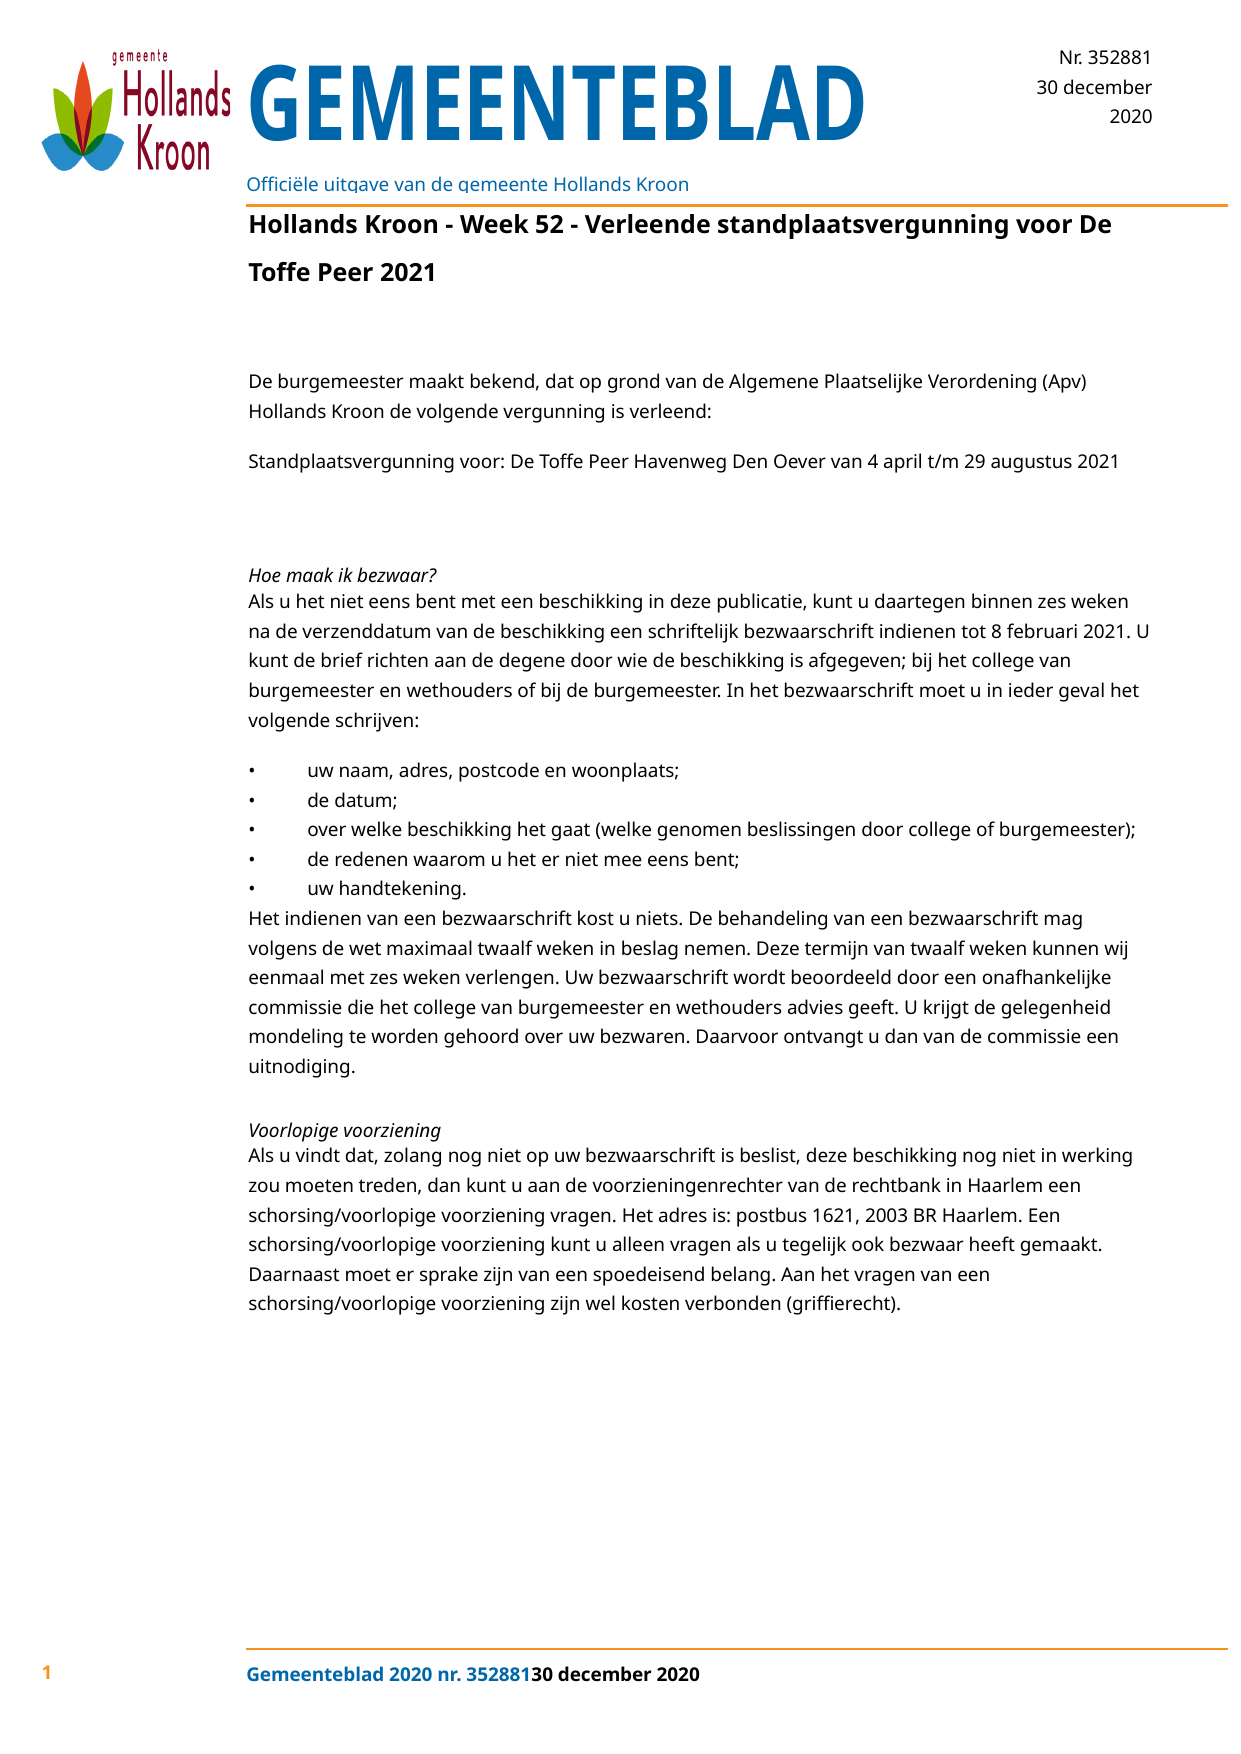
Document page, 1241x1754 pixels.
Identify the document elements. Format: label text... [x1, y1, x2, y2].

text Hoe maak ik bezwaar? [248, 563, 1152, 588]
text Het indienen van een bezwaarschrift kost u niets. De behandeling van een bezwaarschrift mag volgens de wet maximaal twaalf weken in beslag nemen. Deze termijn van twaalf weken kunnen wij eenmaal met zes weken verlengen. Uw bezwaarschrift wordt beoordeeld door een onafhankelijke commissie die het college van burgemeester en wethouders advies geeft. U krijgt de gelegenheid mondeling te worden gehoord over uw bezwaren. Daarvoor ontvangt u dan van de commissie een uitnodiging. [248, 905, 1152, 1079]
list de redenen waarom u het er niet mee eens bent; [248, 846, 1152, 872]
text Voorlopige voorziening [248, 1117, 1152, 1143]
list over welke beschikking het gaat (welke genomen beslissingen door college of burgemeester); [248, 816, 1152, 842]
picture [41, 47, 231, 172]
text De burgemeester maakt bekend, dat op grond van de Algemene Plaatselijke Verordening (Apv) Hollands Kroon de volgende vergunning is verleend: [248, 368, 1152, 424]
text Hollands Kroon - Week 52 - Verleende standplaatsvergunning voor De Toffe Peer 2021 [248, 207, 1152, 288]
list uw naam, adres, postcode en woonplaats; [248, 757, 1152, 783]
text Als u vindt dat, zolang nog niet op uw bezwaarschrift is beslist, deze beschikking nog niet in werking zou moeten treden, dan kunt u aan de voorzieningenrechter van de rechtbank in Haarlem een schorsing/voorlopige voorziening vragen. Het adres is: postbus 1621, 2003 BR Haarlem. Een schorsing/voorlopige voorziening kunt u alleen vragen als u tegelijk ook bezwaar heeft gemaakt. Daarnaast moet er sprake zijn van een spoedeisend belang. Aan het vragen van een schorsing/voorlopige voorziening zijn wel kosten verbonden (griffierecht). [248, 1143, 1152, 1316]
list de datum; [248, 787, 1152, 812]
list uw handtekening. [248, 876, 1152, 901]
text Standplaatsvergunning voor: De Toffe Peer Havenweg Den Oever van 4 april t/m 29 augustus 2021 [248, 448, 1152, 474]
text Als u het niet eens bent met een beschikking in deze publicatie, kunt u daartegen binnen zes weken na de verzenddatum van de beschikking een schriftelijk bezwaarschrift indienen tot 8 februari 2021. U kunt de brief richten aan de degene door wie de beschikking is afgegeven; bij het college van burgemeester en wethouders of bij de burgemeester. In het bezwaarschrift moet u in ieder geval het volgende schrijven: [248, 588, 1152, 732]
